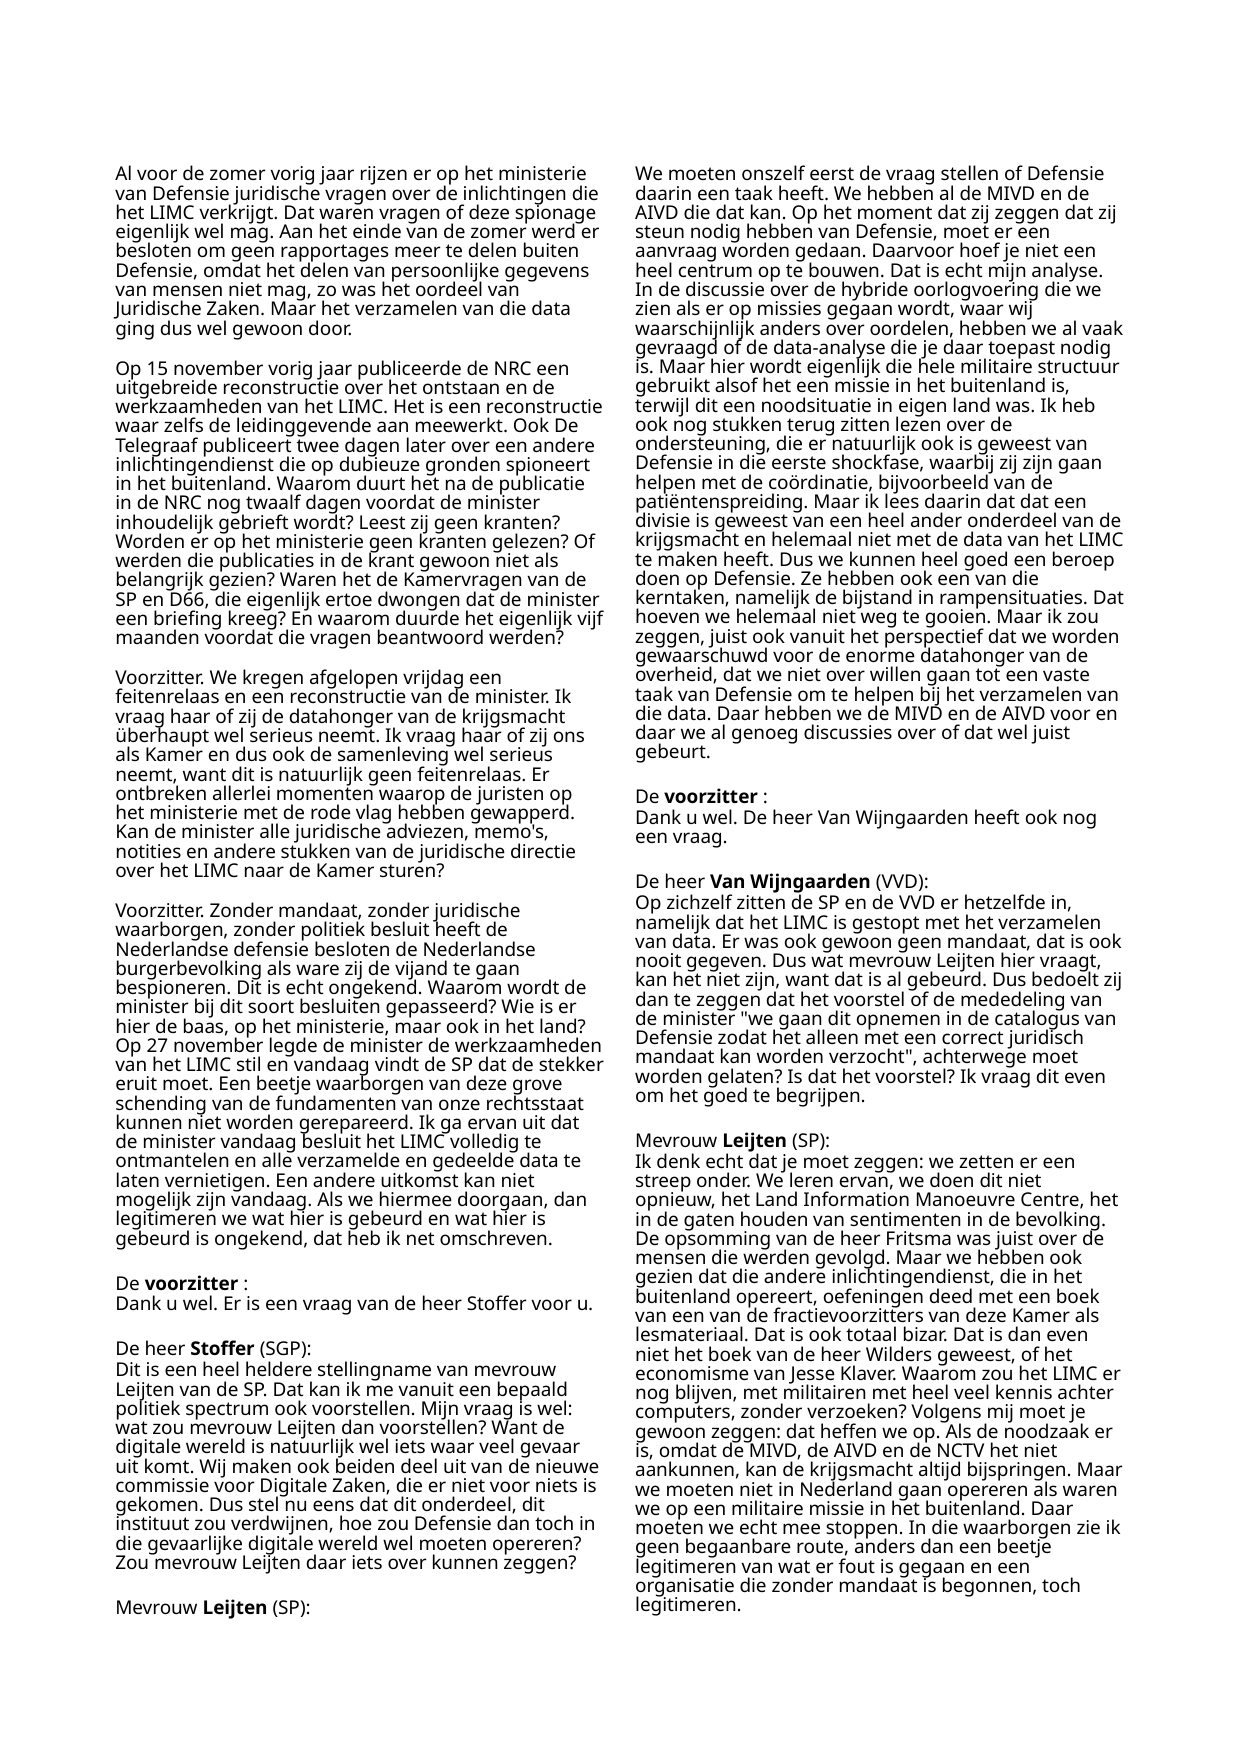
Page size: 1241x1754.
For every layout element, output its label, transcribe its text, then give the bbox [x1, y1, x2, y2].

text Op zichzelf zitten de SP en de VVD er hetzelfde in, namelijk dat het LIMC is gestopt met het verzamelen van data. Er was ook gewoon geen mandaat, dat is ook nooit gegeven. Dus wat mevrouw Leijten hier vraagt, kan het niet zijn, want dat is al gebeurd. Dus bedoelt zij dan te zeggen dat het voorstel of de mededeling van de minister "we gaan dit opnemen in de catalogus van Defensie zodat het alleen met een correct juridisch mandaat kan worden verzocht", achterwege moet worden gelaten? Is dat het voorstel? Ik vraag dit even om het goed te begrijpen. [635, 894, 1125, 1106]
text Voorzitter. We kregen afgelopen vrijdag een feitenrelaas en een reconstructie van de minister. Ik vraag haar of zij de datahonger van de krijgsmacht überhaupt wel serieus neemt. Ik vraag haar of zij ons als Kamer en dus ook de samenleving wel serieus neemt, want dit is natuurlijk geen feitenrelaas. Er ontbreken allerlei momenten waarop de juristen op het ministerie met de rode vlag hebben gewapperd. Kan de minister alle juridische adviezen, memo's, notities en andere stukken van de juridische directie over het LIMC naar de Kamer sturen? [115, 669, 605, 881]
text De heer Stoffer (SGP): [115, 1336, 605, 1361]
text Al voor de zomer vorig jaar rijzen er op het ministerie van Defensie juridische vragen over de inlichtingen die het LIMC verkrijgt. Dat waren vragen of deze spionage eigenlijk wel mag. Aan het einde van de zomer werd er besloten om geen rapportages meer te delen buiten Defensie, omdat het delen van persoonlijke gegevens van mensen niet mag, zo was het oordeel van Juridische Zaken. Maar het verzamelen van die data ging dus wel gewoon door. [115, 165, 605, 339]
text Mevrouw Leijten (SP): [115, 1594, 605, 1620]
text Dank u wel. Er is een vraag van de heer Stoffer voor u. [115, 1295, 605, 1315]
text We moeten onszelf eerst de vraag stellen of Defensie daarin een taak heeft. We hebben al de MIVD en de AIVD die dat kan. Op het moment dat zij zeggen dat zij steun nodig hebben van Defensie, moet er een aanvraag worden gedaan. Daarvoor hoef je niet een heel centrum op te bouwen. Dat is echt mijn analyse. In de discussie over de hybride oorlogvoering die we zien als er op missies gegaan wordt, waar wij waarschijnlijk anders over oordelen, hebben we al vaak gevraagd of de data-analyse die je daar toepast nodig is. Maar hier wordt eigenlijk die hele militaire structuur gebruikt alsof het een missie in het buitenland is, terwijl dit een noodsituatie in eigen land was. Ik heb ook nog stukken terug zitten lezen over de ondersteuning, die er natuurlijk ook is geweest van Defensie in die eerste shockfase, waarbij zij zijn gaan helpen met de coördinatie, bijvoorbeeld van de patiëntenspreiding. Maar ik lees daarin dat dat een divisie is geweest van een heel ander onderdeel van de krijgsmacht en helemaal niet met de data van het LIMC te maken heeft. Dus we kunnen heel goed een beroep doen op Defensie. Ze hebben ook een van die kerntaken, namelijk de bijstand in rampensituaties. Dat hoeven we helemaal niet weg te gooien. Maar ik zou zeggen, juist ook vanuit het perspectief dat we worden gewaarschuwd voor de enorme datahonger van de overheid, dat we niet over willen gaan tot een vaste taak van Defensie om te helpen bij het verzamelen van die data. Daar hebben we de MIVD en de AIVD voor en daar we al genoeg discussies over of dat wel juist gebeurt. [635, 165, 1125, 763]
text De voorzitter : [635, 783, 1125, 809]
text Dit is een heel heldere stellingname van mevrouw Leijten van de SP. Dat kan ik me vanuit een bepaald politiek spectrum ook voorstellen. Mijn vraag is wel: wat zou mevrouw Leijten dan voorstellen? Want de digitale wereld is natuurlijk wel iets waar veel gevaar uit komt. Wij maken ook beiden deel uit van de nieuwe commissie voor Digitale Zaken, die er niet voor niets is gekomen. Dus stel nu eens dat dit onderdeel, dit instituut zou verdwijnen, hoe zou Defensie dan toch in die gevaarlijke digitale wereld wel moeten opereren? Zou mevrouw Leijten daar iets over kunnen zeggen? [115, 1361, 605, 1573]
text De voorzitter : [115, 1270, 605, 1295]
text Dank u wel. De heer Van Wijngaarden heeft ook nog een vraag. [635, 809, 1125, 848]
text Mevrouw Leijten (SP): [635, 1127, 1125, 1153]
text Op 15 november vorig jaar publiceerde de NRC een uitgebreide reconstructie over het ontstaan en de werkzaamheden van het LIMC. Het is een reconstructie waar zelfs de leidinggevende aan meewerkt. Ook De Telegraaf publiceert twee dagen later over een andere inlichtingendienst die op dubieuze gronden spioneert in het buitenland. Waarom duurt het na de publicatie in de NRC nog twaalf dagen voordat de minister inhoudelijk gebrieft wordt? Leest zij geen kranten? Worden er op het ministerie geen kranten gelezen? Of werden die publicaties in de krant gewoon niet als belangrijk gezien? Waren het de Kamervragen van de SP en D66, die eigenlijk ertoe dwongen dat de minister een briefing kreeg? En waarom duurde het eigenlijk vijf maanden voordat die vragen beantwoord werden? [115, 359, 605, 648]
text Voorzitter. Zonder mandaat, zonder juridische waarborgen, zonder politiek besluit heeft de Nederlandse defensie besloten de Nederlandse burgerbevolking als ware zij de vijand te gaan bespioneren. Dit is echt ongekend. Waarom wordt de minister bij dit soort besluiten gepasseerd? Wie is er hier de baas, op het ministerie, maar ook in het land? Op 27 november legde de minister de werkzaamheden van het LIMC stil en vandaag vindt de SP dat de stekker eruit moet. Een beetje waarborgen van deze grove schending van de fundamenten van onze rechtsstaat kunnen niet worden gerepareerd. Ik ga ervan uit dat de minister vandaag besluit het LIMC volledig te ontmantelen en alle verzamelde en gedeelde data te laten vernietigen. Een andere uitkomst kan niet mogelijk zijn vandaag. Als we hiermee doorgaan, dan legitimeren we wat hier is gebeurd en wat hier is gebeurd is ongekend, dat heb ik net omschreven. [115, 902, 605, 1249]
text De heer Van Wijngaarden (VVD): [635, 869, 1125, 894]
text Ik denk echt dat je moet zeggen: we zetten er een streep onder. We leren ervan, we doen dit niet opnieuw, het Land Information Manoeuvre Centre, het in de gaten houden van sentimenten in de bevolking. De opsomming van de heer Fritsma was juist over de mensen die werden gevolgd. Maar we hebben ook gezien dat die andere inlichtingendienst, die in het buitenland opereert, oefeningen deed met een boek van een van de fractievoorzitters van deze Kamer als lesmateriaal. Dat is ook totaal bizar. Dat is dan even niet het boek van de heer Wilders geweest, of het economisme van Jesse Klaver. Waarom zou het LIMC er nog blijven, met militairen met heel veel kennis achter computers, zonder verzoeken? Volgens mij moet je gewoon zeggen: dat heffen we op. Als de noodzaak er is, omdat de MIVD, de AIVD en de NCTV het niet aankunnen, kan de krijgsmacht altijd bijspringen. Maar we moeten niet in Nederland gaan opereren als waren we op een militaire missie in het buitenland. Daar moeten we echt mee stoppen. In die waarborgen zie ik geen begaanbare route, anders dan een beetje legitimeren van wat er fout is gegaan en een organisatie die zonder mandaat is begonnen, toch legitimeren. [635, 1153, 1125, 1615]
